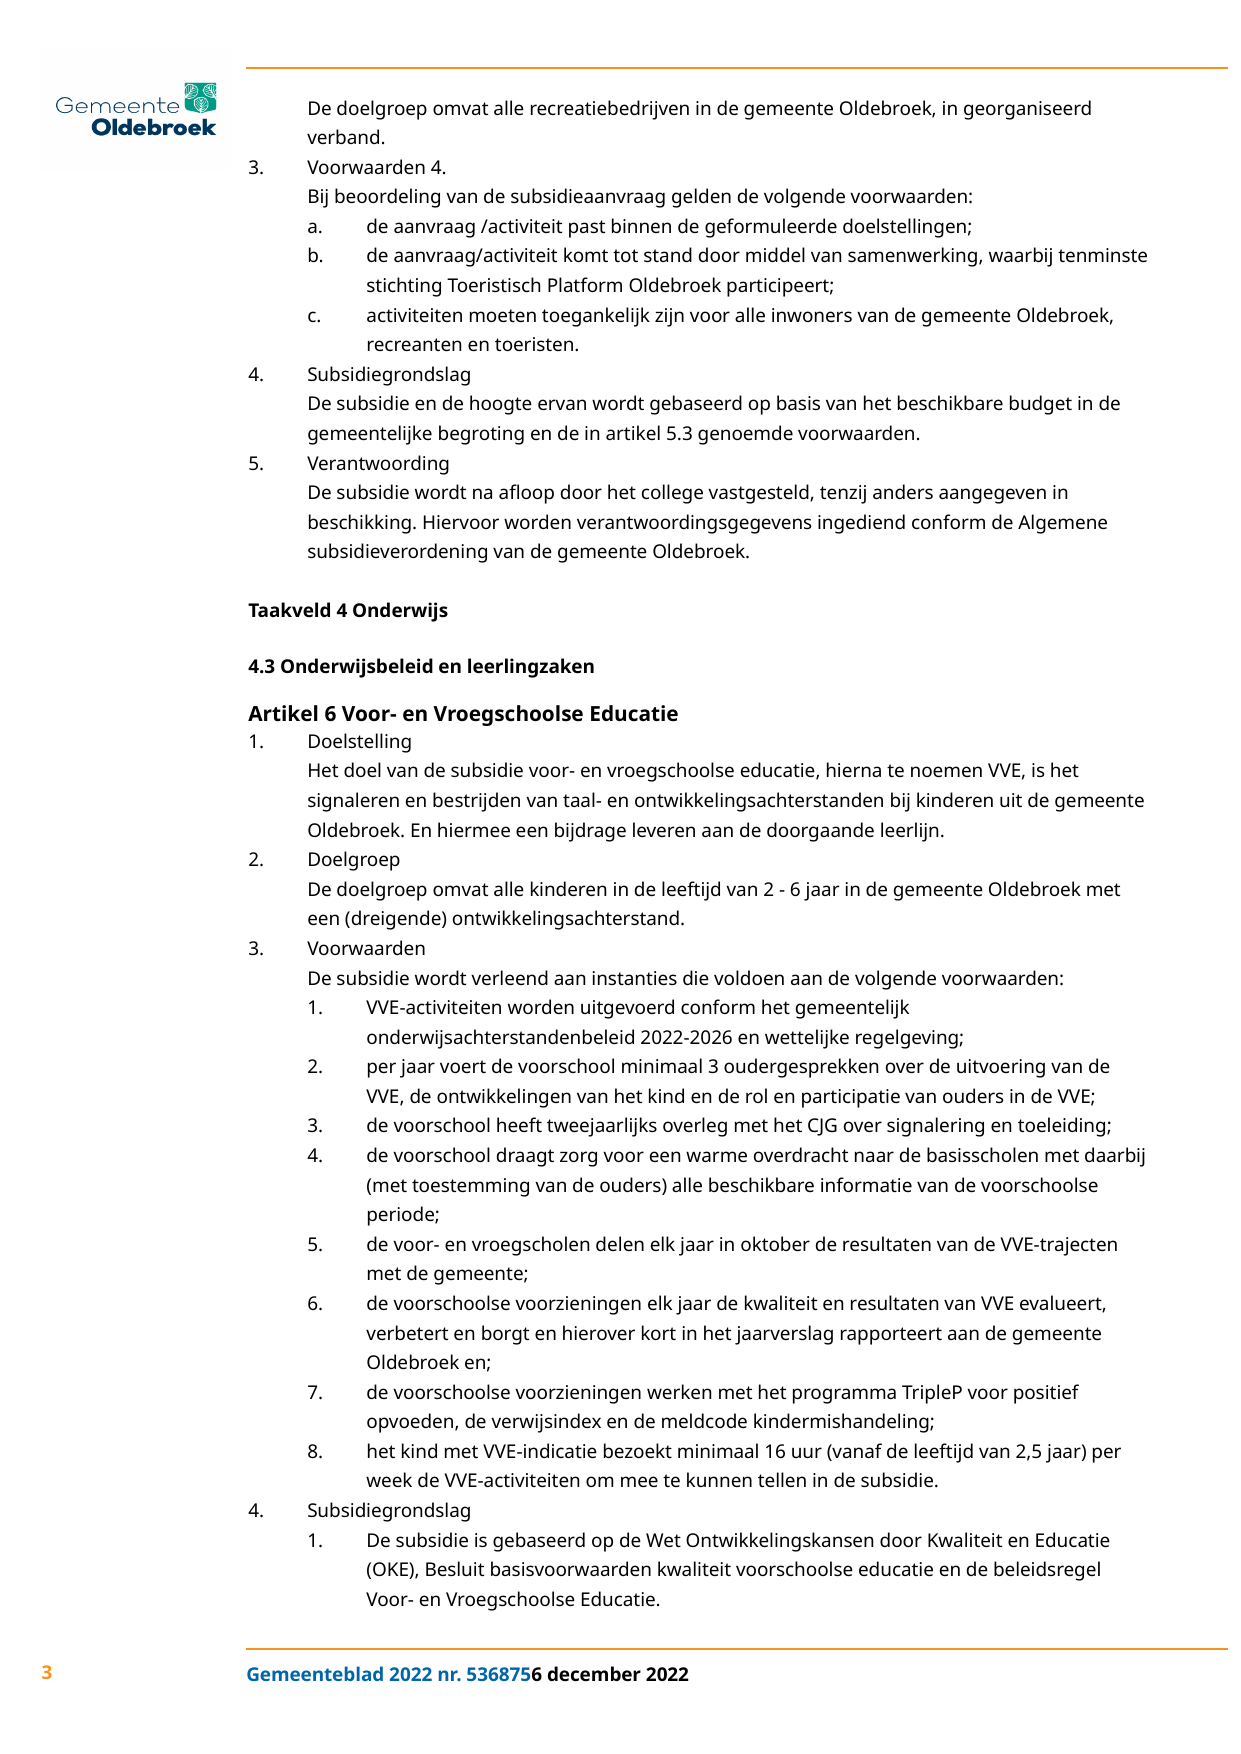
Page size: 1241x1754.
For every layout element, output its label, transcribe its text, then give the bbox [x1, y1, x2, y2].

list VVE-activiteiten worden uitgevoerd conform het gemeentelijk onderwijsachterstandenbeleid 2022-2026 en wettelijke regelgeving; [307, 994, 1152, 1049]
list Doelgroep [248, 846, 1152, 872]
list De subsidie wordt na afloop door het college vastgesteld, tenzij anders aangegeven in beschikking. Hiervoor worden verantwoordingsgegevens ingediend conform de Algemene subsidieverordening van de gemeente Oldebroek. [248, 479, 1152, 564]
list de voorschoolse voorzieningen werken met het programma TripleP voor positief opvoeden, de verwijsindex en de meldcode kindermishandeling; [307, 1379, 1152, 1434]
text 4.3 Onderwijsbeleid en leerlingzaken [248, 653, 1152, 679]
list Bij beoordeling van de subsidieaanvraag gelden de volgende voorwaarden: [248, 183, 1152, 209]
list Verantwoording [248, 450, 1152, 476]
list Subsidiegrondslag [248, 361, 1152, 387]
list De doelgroep omvat alle kinderen in de leeftijd van 2 - 6 jaar in de gemeente Oldebroek met een (dreigende) ontwikkelingsachterstand. [248, 876, 1152, 931]
list Voorwaarden 4. [248, 154, 1152, 180]
list De doelgroep omvat alle recreatiebedrijven in de gemeente Oldebroek, in georganiseerd verband. [248, 95, 1152, 150]
list de voorschoolse voorzieningen elk jaar de kwaliteit en resultaten van VVE evalueert, verbetert en borgt en hierover kort in het jaarverslag rapporteert aan de gemeente Oldebroek en; [307, 1290, 1152, 1375]
text Taakveld 4 Onderwijs [248, 598, 1152, 623]
list de voorschool heeft tweejaarlijks overleg met het CJG over signalering en toeleiding; [307, 1113, 1152, 1138]
picture [41, 47, 231, 172]
list De subsidie en de hoogte ervan wordt gebaseerd op basis van het beschikbare budget in de gemeentelijke begroting en de in artikel 5.3 genoemde voorwaarden. [248, 391, 1152, 446]
list de voorschool draagt zorg voor een warme overdracht naar de basisscholen met daarbij (met toestemming van de ouders) alle beschikbare informatie van de voorschoolse periode; [307, 1142, 1152, 1227]
list de aanvraag/activiteit komt tot stand door middel van samenwerking, waarbij tenminste stichting Toeristisch Platform Oldebroek participeert; [307, 243, 1152, 298]
list activiteiten moeten toegankelijk zijn voor alle inwoners van de gemeente Oldebroek, recreanten en toeristen. [307, 302, 1152, 357]
list per jaar voert de voorschool minimaal 3 oudergesprekken over de uitvoering van de VVE, de ontwikkelingen van het kind en de rol en participatie van ouders in de VVE; [307, 1053, 1152, 1109]
list Subsidiegrondslag [248, 1497, 1152, 1523]
list Voorwaarden [248, 935, 1152, 961]
list Doelstelling [248, 728, 1152, 754]
text Artikel 6 Voor- en Vroegschoolse Educatie [248, 699, 1152, 728]
list De subsidie wordt verleend aan instanties die voldoen aan de volgende voorwaarden: [248, 965, 1152, 990]
list De subsidie is gebaseerd op de Wet Ontwikkelingskansen door Kwaliteit en Educatie (OKE), Besluit basisvoorwaarden kwaliteit voorschoolse educatie en de beleidsregel Voor- en Vroegschoolse Educatie. [307, 1527, 1152, 1612]
list Het doel van de subsidie voor- en vroegschoolse educatie, hierna te noemen VVE, is het signaleren en bestrijden van taal- en ontwikkelingsachterstanden bij kinderen uit de gemeente Oldebroek. En hiermee een bijdrage leveren aan de doorgaande leerlijn. [248, 758, 1152, 842]
list het kind met VVE-indicatie bezoekt minimaal 16 uur (vanaf de leeftijd van 2,5 jaar) per week de VVE-activiteiten om mee te kunnen tellen in de subsidie. [307, 1438, 1152, 1493]
list de aanvraag /activiteit past binnen de geformuleerde doelstellingen; [307, 213, 1152, 239]
list de voor- en vroegscholen delen elk jaar in oktober de resultaten van de VVE-trajecten met de gemeente; [307, 1231, 1152, 1286]
